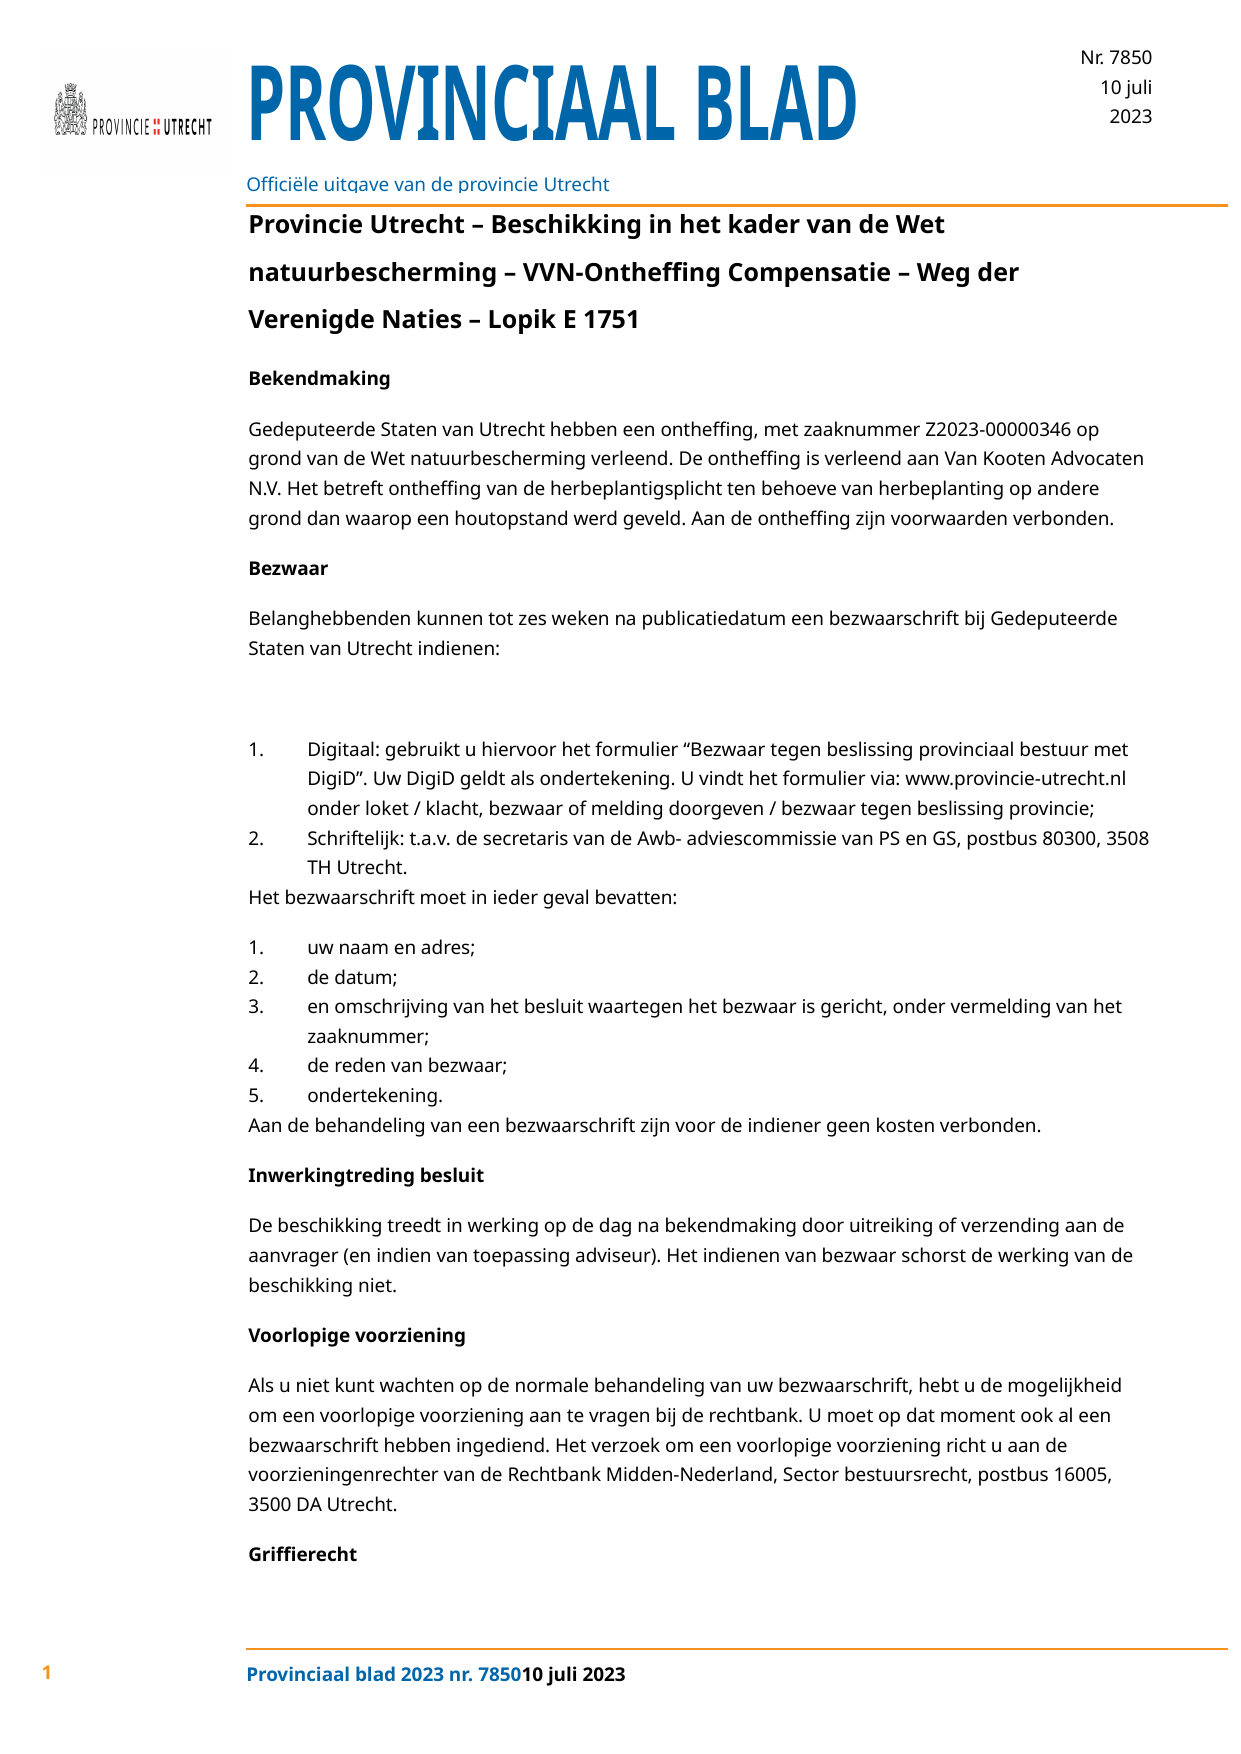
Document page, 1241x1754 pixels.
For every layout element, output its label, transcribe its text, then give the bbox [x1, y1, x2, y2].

list de reden van bezwaar; [248, 1053, 1152, 1078]
list en omschrijving van het besluit waartegen het bezwaar is gericht, onder vermelding van het zaaknummer; [248, 993, 1152, 1049]
list de datum; [248, 964, 1152, 989]
text Griffierecht [248, 1541, 1152, 1567]
text Het bezwaarschrift moet in ieder geval bevatten: [248, 884, 1152, 909]
list uw naam en adres; [248, 934, 1152, 960]
text Gedeputeerde Staten van Utrecht hebben een ontheffing, met zaaknummer Z2023-00000346 op grond van de Wet natuurbescherming verleend. De ontheffing is verleend aan Van Kooten Advocaten N.V. Het betreft ontheffing van de herbeplantigsplicht ten behoeve van herbeplanting op andere grond dan waarop een houtopstand werd geveld. Aan de ontheffing zijn voorwaarden verbonden. [248, 416, 1152, 530]
text Provincie Utrecht – Beschikking in het kader van de Wet natuurbescherming – VVN-Ontheffing Compensatie – Weg der Verenigde Naties – Lopik E 1751 [248, 207, 1152, 336]
text De beschikking treedt in werking op de dag na bekendmaking door uitreiking of verzending aan de aanvrager (en indien van toepassing adviseur). Het indienen van bezwaar schorst de werking van de beschikking niet. [248, 1213, 1152, 1297]
text Voorlopige voorziening [248, 1322, 1152, 1348]
text Inwerkingtreding besluit [248, 1162, 1152, 1188]
text Belanghebbenden kunnen tot zes weken na publicatiedatum een bezwaarschrift bij Gedeputeerde Staten van Utrecht indienen: [248, 606, 1152, 661]
text Bekendmaking [248, 366, 1152, 391]
list ondertekening. [248, 1082, 1152, 1108]
text Bezwaar [248, 555, 1152, 581]
text Als u niet kunt wachten op de normale behandeling van uw bezwaarschrift, hebt u de mogelijkheid om een voorlopige voorziening aan te vragen bij de rechtbank. U moet op dat moment ook al een bezwaarschrift hebben ingediend. Het verzoek om een voorlopige voorziening richt u aan de voorzieningenrechter van de Rechtbank Midden-Nederland, Sector bestuursrecht, postbus 16005, 3500 DA Utrecht. [248, 1373, 1152, 1517]
text Aan de behandeling van een bezwaarschrift zijn voor de indiener geen kosten verbonden. [248, 1112, 1152, 1137]
list Digitaal: gebruikt u hiervoor het formulier “Bezwaar tegen beslissing provinciaal bestuur met DigiD”. Uw DigiD geldt als ondertekening. U vindt het formulier via: www.provincie-utrecht.nl onder loket / klacht, bezwaar of melding doorgeven / bezwaar tegen beslissing provincie; [248, 736, 1152, 821]
picture [41, 47, 231, 172]
list Schriftelijk: t.a.v. de secretaris van de Awb- adviescommissie van PS en GS, postbus 80300, 3508 TH Utrecht. [248, 825, 1152, 880]
